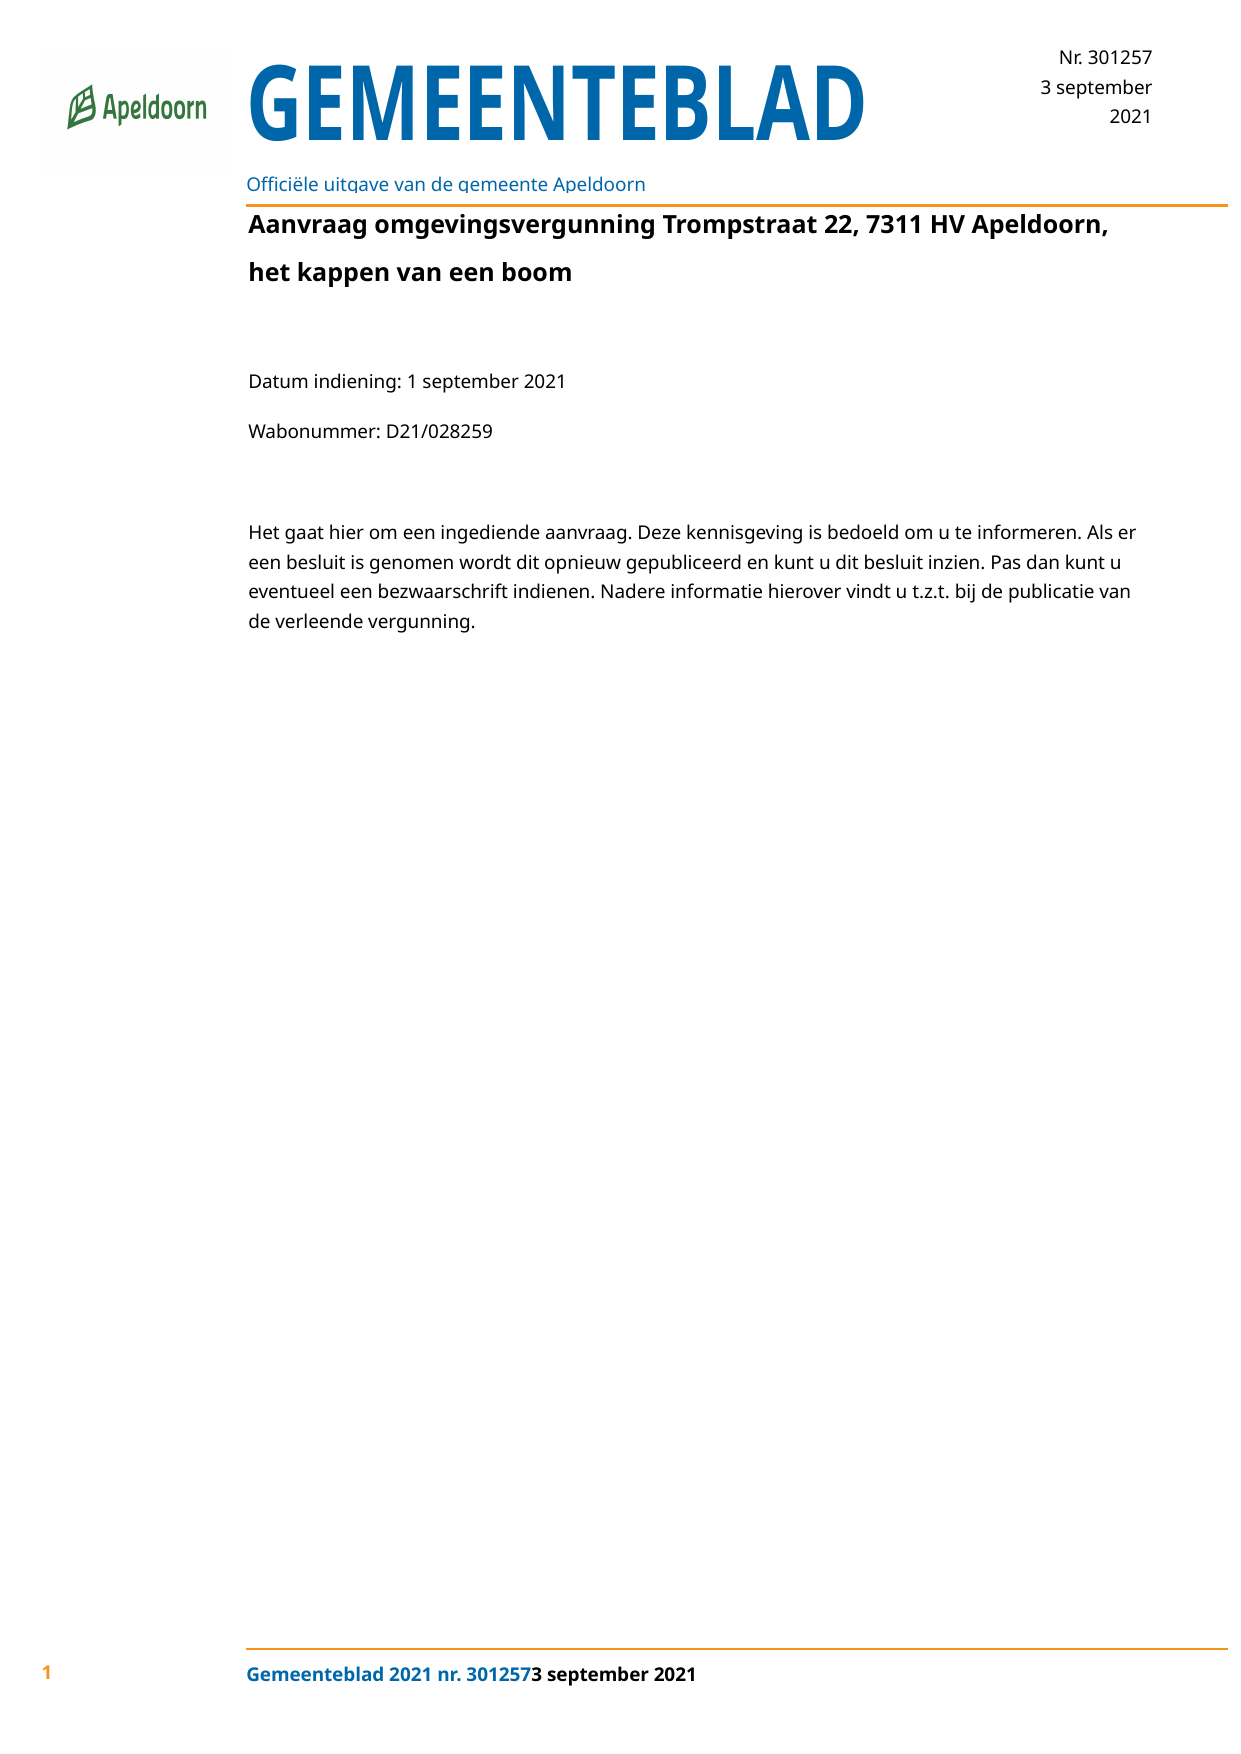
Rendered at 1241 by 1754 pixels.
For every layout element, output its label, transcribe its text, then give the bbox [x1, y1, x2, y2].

text Wabonummer: D21/028259 [248, 419, 1152, 444]
text Het gaat hier om een ingediende aanvraag. Deze kennisgeving is bedoeld om u te informeren. Als er een besluit is genomen wordt dit opnieuw gepubliceerd en kunt u dit besluit inzien. Pas dan kunt u eventueel een bezwaarschrift indienen. Nadere informatie hierover vindt u t.z.t. bij de publicatie van de verleende vergunning. [248, 519, 1152, 634]
picture [41, 47, 231, 172]
text Aanvraag omgevingsvergunning Trompstraat 22, 7311 HV Apeldoorn, het kappen van een boom [248, 207, 1152, 288]
text Datum indiening: 1 september 2021 [248, 368, 1152, 394]
